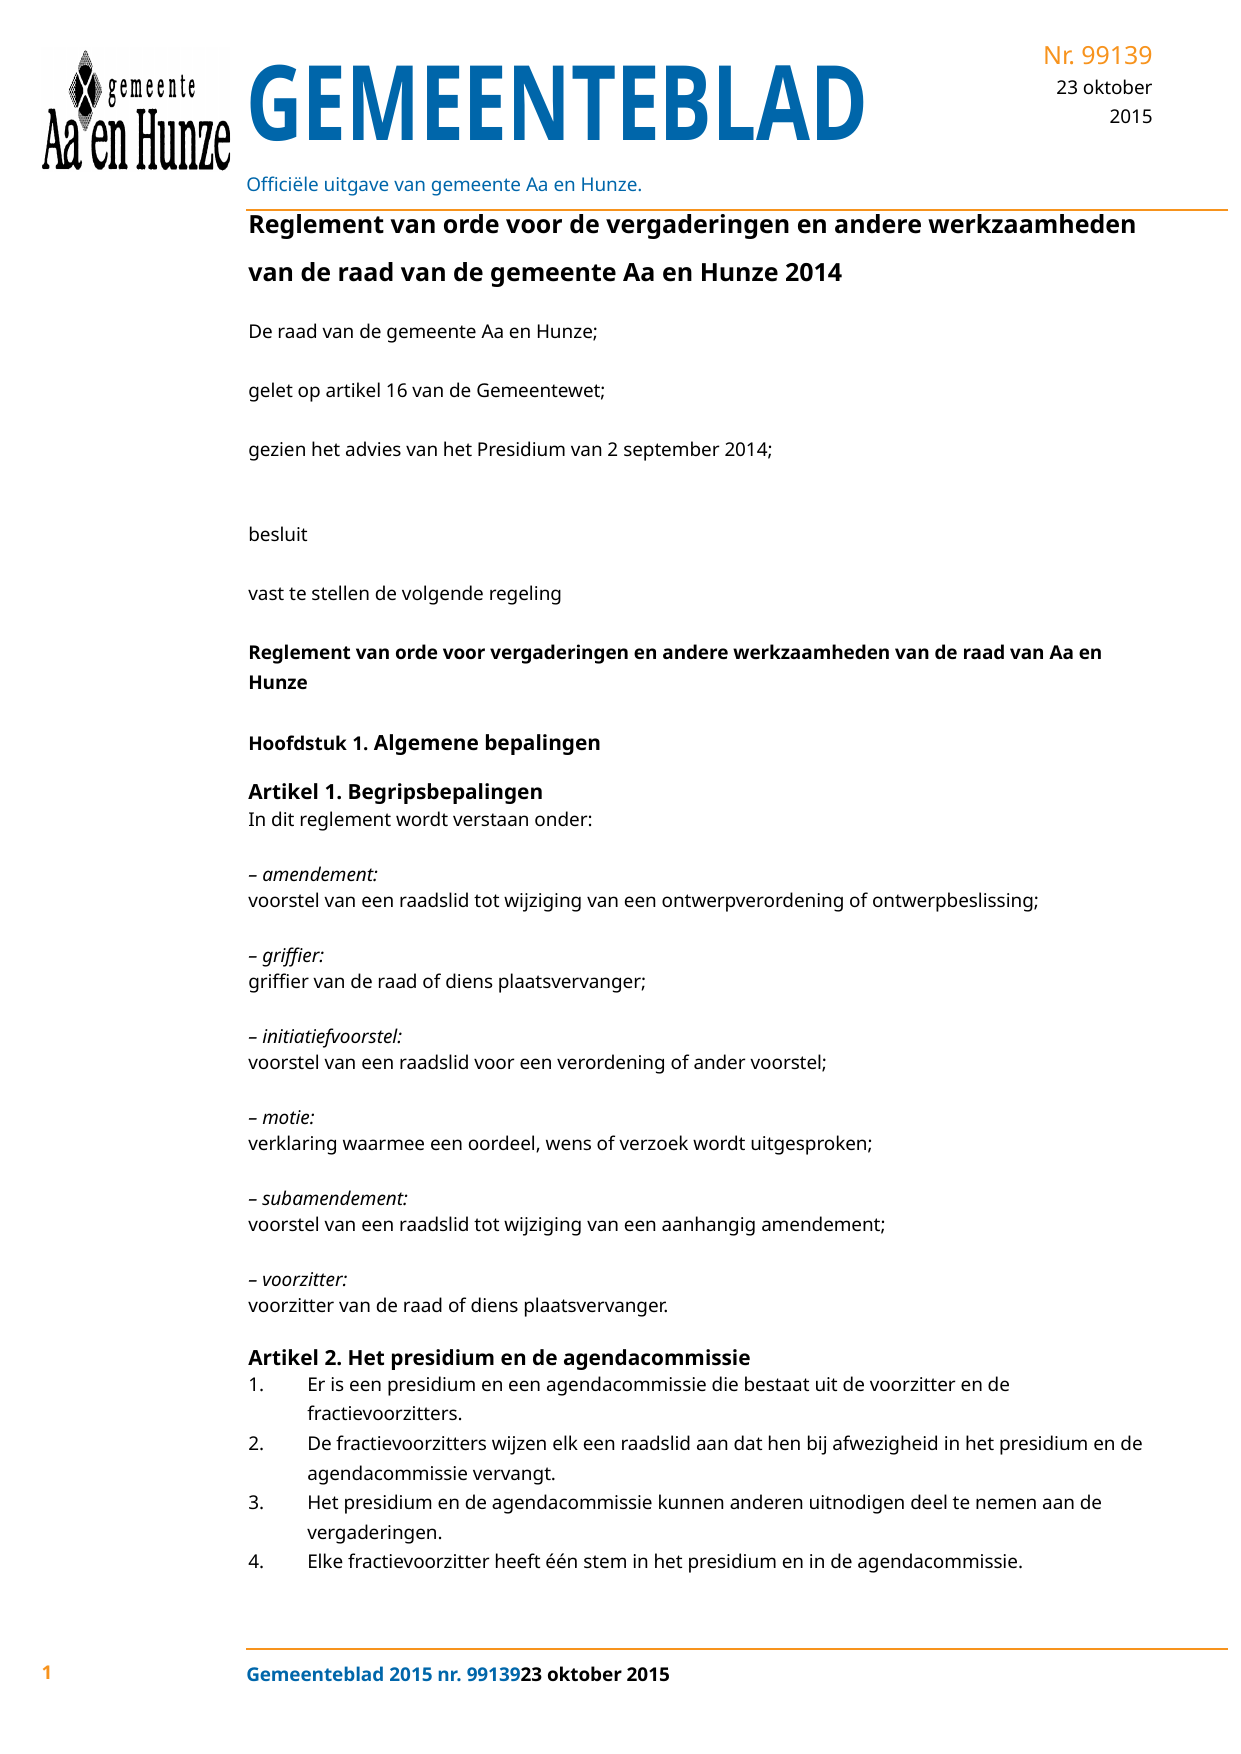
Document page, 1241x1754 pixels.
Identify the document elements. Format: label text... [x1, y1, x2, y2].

text De raad van de gemeente Aa en Hunze; [248, 318, 1152, 344]
text gezien het advies van het Presidium van 2 september 2014; [248, 436, 1152, 462]
text – voorzitter: [248, 1266, 1152, 1292]
picture [41, 47, 231, 172]
text gelet op artikel 16 van de Gemeentewet; [248, 377, 1152, 403]
text Reglement van orde voor vergaderingen en andere werkzaamheden van de raad van Aa en Hunze [248, 639, 1152, 695]
text voorstel van een raadslid tot wijziging van een ontwerpverordening of ontwerpbeslissing; [248, 887, 1152, 913]
text voorzitter van de raad of diens plaatsvervanger. [248, 1292, 1152, 1318]
text Hoofdstuk 1. Algemene bepalingen [248, 728, 1152, 757]
list Het presidium en de agendacommissie kunnen anderen uitnodigen deel te nemen aan de vergaderingen. [248, 1489, 1152, 1545]
text voorstel van een raadslid tot wijziging van een aanhangig amendement; [248, 1211, 1152, 1237]
text – initiatiefvoorstel: [248, 1023, 1152, 1049]
text – subamendement: [248, 1185, 1152, 1211]
list De fractievoorzitters wijzen elk een raadslid aan dat hen bij afwezigheid in het presidium en de agendacommissie vervangt. [248, 1430, 1152, 1486]
text voorstel van een raadslid voor een verordening of ander voorstel; [248, 1049, 1152, 1075]
text – amendement: [248, 861, 1152, 887]
text griffier van de raad of diens plaatsvervanger; [248, 968, 1152, 994]
text Artikel 2. Het presidium en de agendacommissie [248, 1343, 1152, 1371]
list Elke fractievoorzitter heeft één stem in het presidium en in de agendacommissie. [248, 1548, 1152, 1574]
text besluit [248, 521, 1152, 547]
text Reglement van orde voor de vergaderingen en andere werkzaamheden van de raad van de gemeente Aa en Hunze 2014 [248, 211, 1152, 288]
text vast te stellen de volgende regeling [248, 580, 1152, 606]
text – griffier: [248, 942, 1152, 968]
text – motie: [248, 1104, 1152, 1130]
text verklaring waarmee een oordeel, wens of verzoek wordt uitgesproken; [248, 1130, 1152, 1156]
list Er is een presidium en een agendacommissie die bestaat uit de voorzitter en de fractievoorzitters. [248, 1371, 1152, 1426]
text Artikel 1. Begripsbepalingen [248, 777, 1152, 806]
text In dit reglement wordt verstaan onder: [248, 806, 1152, 832]
